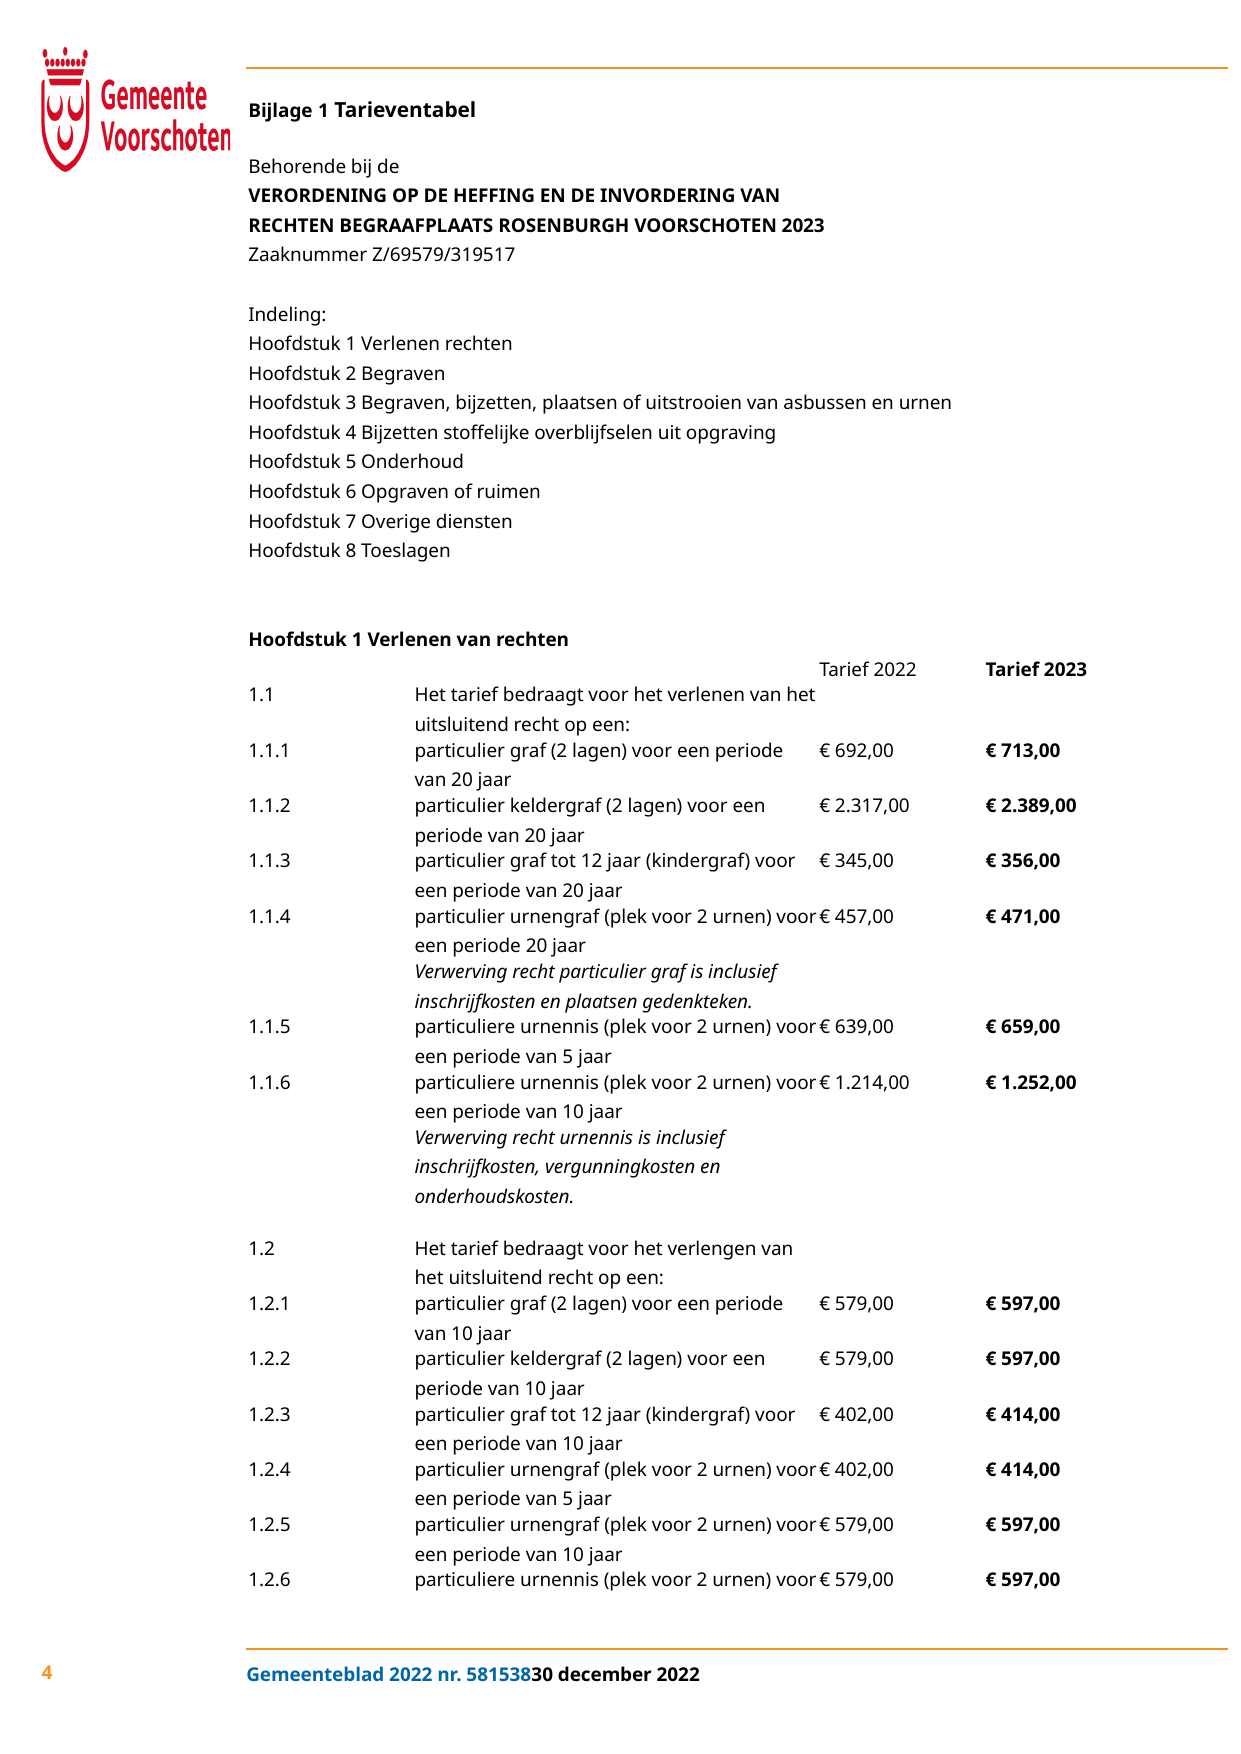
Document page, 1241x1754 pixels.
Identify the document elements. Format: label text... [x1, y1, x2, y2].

table_cell 1.2.3 [248, 1401, 414, 1456]
table_cell particuliere urnennis (plek voor 2 urnen) voor [414, 1567, 819, 1592]
table_cell Het tarief bedraagt voor het verlengen van het uitsluitend recht op een: [414, 1235, 819, 1290]
table_cell particuliere urnennis (plek voor 2 urnen) voor een periode van 10 jaar [414, 1069, 819, 1124]
table_cell € 414,00 [985, 1401, 1152, 1456]
table_cell [819, 1235, 985, 1290]
table_cell 1.1.6 [248, 1069, 414, 1124]
table_cell [414, 1209, 819, 1235]
table_cell 1.1.2 [248, 792, 414, 848]
table_cell € 414,00 [985, 1456, 1152, 1511]
table_cell € 471,00 [985, 903, 1152, 958]
table_cell 1.2.1 [248, 1290, 414, 1345]
table_cell € 639,00 [819, 1014, 985, 1069]
table_cell 1.1.3 [248, 848, 414, 903]
table_cell € 597,00 [985, 1345, 1152, 1401]
table_cell [985, 1124, 1152, 1209]
table_cell [819, 1209, 985, 1235]
text Hoofdstuk 1 Verlenen van rechten [248, 626, 1152, 652]
table_cell [985, 1209, 1152, 1235]
table_cell € 597,00 [985, 1567, 1152, 1592]
text Hoofdstuk 8 Toeslagen [248, 537, 1152, 563]
table_cell € 597,00 [985, 1290, 1152, 1345]
table_header Tarief 2022 [819, 656, 985, 682]
text VERORDENING OP DE HEFFING EN DE INVORDERING VAN [248, 182, 1152, 208]
table_cell € 356,00 [985, 848, 1152, 903]
table_cell [248, 958, 414, 1013]
table_cell 1.1.1 [248, 737, 414, 792]
table_cell € 597,00 [985, 1511, 1152, 1567]
table_cell Verwerving recht urnennis is inclusief inschrijfkosten, vergunningkosten en onderhoudskosten. [414, 1124, 819, 1209]
table_cell particulier urnengraf (plek voor 2 urnen) voor een periode van 5 jaar [414, 1456, 819, 1511]
table_cell € 659,00 [985, 1014, 1152, 1069]
table_cell € 692,00 [819, 737, 985, 792]
table_cell 1.1 [248, 682, 414, 737]
table_cell € 1.252,00 [985, 1069, 1152, 1124]
table_cell € 2.317,00 [819, 792, 985, 848]
table_cell particulier graf tot 12 jaar (kindergraf) voor een periode van 10 jaar [414, 1401, 819, 1456]
table_cell particulier graf (2 lagen) voor een periode van 20 jaar [414, 737, 819, 792]
table_cell € 402,00 [819, 1401, 985, 1456]
table_cell 1.1.5 [248, 1014, 414, 1069]
table_cell Verwerving recht particulier graf is inclusief inschrijfkosten en plaatsen gedenkteken. [414, 958, 819, 1013]
text Bijlage 1 Tarieventabel [248, 95, 1152, 123]
table_cell € 713,00 [985, 737, 1152, 792]
table_header [248, 656, 414, 682]
table_cell € 345,00 [819, 848, 985, 903]
table_cell [248, 1124, 414, 1209]
table_cell € 579,00 [819, 1567, 985, 1592]
table_cell [819, 1124, 985, 1209]
table_cell € 1.214,00 [819, 1069, 985, 1124]
table_cell [248, 1209, 414, 1235]
table_cell [985, 1235, 1152, 1290]
table_cell particulier graf (2 lagen) voor een periode van 10 jaar [414, 1290, 819, 1345]
text Hoofdstuk 4 Bijzetten stoffelijke overblijfselen uit opgraving [248, 419, 1152, 445]
table_cell € 579,00 [819, 1511, 985, 1567]
table_cell € 579,00 [819, 1290, 985, 1345]
picture [41, 47, 231, 172]
text Behorende bij de [248, 153, 1152, 179]
text Hoofdstuk 1 Verlenen rechten [248, 330, 1152, 356]
table_cell € 2.389,00 [985, 792, 1152, 848]
table_header Tarief 2023 [985, 656, 1152, 682]
table_cell [985, 682, 1152, 737]
table_cell particulier urnengraf (plek voor 2 urnen) voor een periode 20 jaar [414, 903, 819, 958]
table_cell € 402,00 [819, 1456, 985, 1511]
text Indeling: [248, 301, 1152, 327]
text Hoofdstuk 3 Begraven, bijzetten, plaatsen of uitstrooien van asbussen en urnen [248, 389, 1152, 415]
table_cell € 457,00 [819, 903, 985, 958]
table_cell particulier keldergraf (2 lagen) voor een periode van 20 jaar [414, 792, 819, 848]
table_cell 1.2.2 [248, 1345, 414, 1401]
table_cell 1.2.5 [248, 1511, 414, 1567]
table_cell 1.2 [248, 1235, 414, 1290]
table_cell [985, 958, 1152, 1013]
table_cell 1.1.4 [248, 903, 414, 958]
table_cell 1.2.4 [248, 1456, 414, 1511]
table_cell 1.2.6 [248, 1567, 414, 1592]
table_cell Het tarief bedraagt voor het verlenen van het uitsluitend recht op een: [414, 682, 819, 737]
text Hoofdstuk 6 Opgraven of ruimen [248, 478, 1152, 504]
table_cell [819, 958, 985, 1013]
text Hoofdstuk 5 Onderhoud [248, 449, 1152, 474]
text RECHTEN BEGRAAFPLAATS ROSENBURGH VOORSCHOTEN 2023 [248, 212, 1152, 238]
text Zaaknummer Z/69579/319517 [248, 242, 1152, 267]
text Hoofdstuk 7 Overige diensten [248, 508, 1152, 534]
text Hoofdstuk 2 Begraven [248, 360, 1152, 386]
table_cell particulier keldergraf (2 lagen) voor een periode van 10 jaar [414, 1345, 819, 1401]
table_cell [819, 682, 985, 737]
table_header [414, 656, 819, 682]
table_cell € 579,00 [819, 1345, 985, 1401]
table_cell particuliere urnennis (plek voor 2 urnen) voor een periode van 5 jaar [414, 1014, 819, 1069]
table_cell particulier urnengraf (plek voor 2 urnen) voor een periode van 10 jaar [414, 1511, 819, 1567]
table_cell particulier graf tot 12 jaar (kindergraf) voor een periode van 20 jaar [414, 848, 819, 903]
